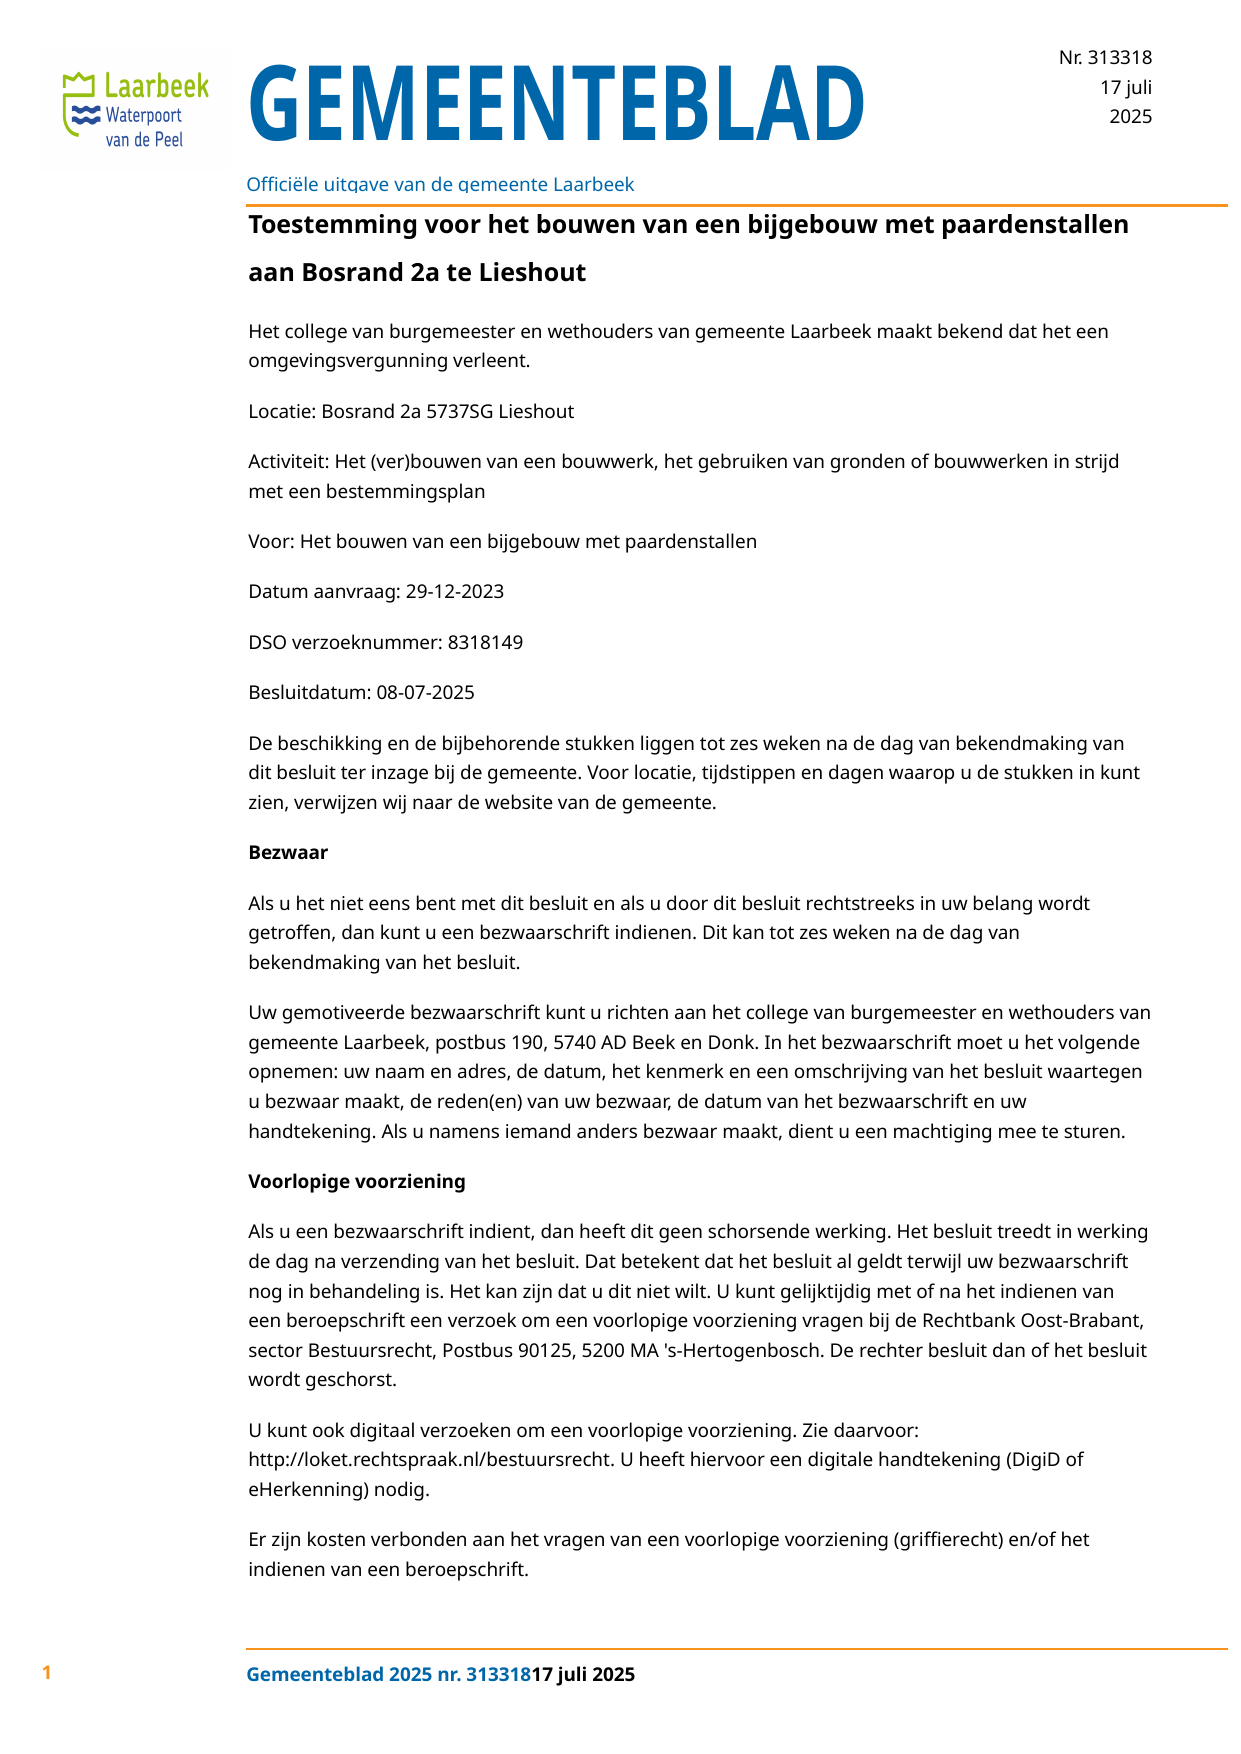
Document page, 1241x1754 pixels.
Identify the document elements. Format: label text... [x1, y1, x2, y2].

text Uw gemotiveerde bezwaarschrift kunt u richten aan het college van burgemeester en wethouders van gemeente Laarbeek, postbus 190, 5740 AD Beek en Donk. In het bezwaarschrift moet u het volgende opnemen: uw naam en adres, de datum, het kenmerk en een omschrijving van het besluit waartegen u bezwaar maakt, de reden(en) van uw bezwaar, de datum van het bezwaarschrift en uw handtekening. Als u namens iemand anders bezwaar maakt, dient u een machtiging mee te sturen. [248, 999, 1152, 1144]
text U kunt ook digitaal verzoeken om een voorlopige voorziening. Zie daarvoor: http://loket.rechtspraak.nl/bestuursrecht. U heeft hiervoor een digitale handtekening (DigiD of eHerkenning) nodig. [248, 1417, 1152, 1502]
text DSO verzoeknummer: 8318149 [248, 629, 1152, 655]
text Datum aanvraag: 29-12-2023 [248, 579, 1152, 604]
text Voor: Het bouwen van een bijgebouw met paardenstallen [248, 528, 1152, 554]
text Activiteit: Het (ver)bouwen van een bouwwerk, het gebruiken van gronden of bouwwerken in strijd met een bestemmingsplan [248, 448, 1152, 504]
text De beschikking en de bijbehorende stukken liggen tot zes weken na de dag van bekendmaking van dit besluit ter inzage bij de gemeente. Voor locatie, tijdstippen en dagen waarop u de stukken in kunt zien, verwijzen wij naar de website van de gemeente. [248, 730, 1152, 815]
text Locatie: Bosrand 2a 5737SG Lieshout [248, 398, 1152, 424]
text Als u een bezwaarschrift indient, dan heeft dit geen schorsende werking. Het besluit treedt in werking de dag na verzending van het besluit. Dat betekent dat het besluit al geldt terwijl uw bezwaarschrift nog in behandeling is. Het kan zijn dat u dit niet wilt. U kunt gelijktijdig met of na het indienen van een beroepschrift een verzoek om een voorlopige voorziening vragen bij de Rechtbank Oost-Brabant, sector Bestuursrecht, Postbus 90125, 5200 MA 's‑Hertogenbosch. De rechter besluit dan of het besluit wordt geschorst. [248, 1219, 1152, 1392]
text Voorlopige voorziening [248, 1168, 1152, 1194]
picture [41, 47, 231, 172]
text Het college van burgemeester en wethouders van gemeente Laarbeek maakt bekend dat het een omgevingsvergunning verleent. [248, 318, 1152, 373]
text Als u het niet eens bent met dit besluit en als u door dit besluit rechtstreeks in uw belang wordt getroffen, dan kunt u een bezwaarschrift indienen. Dit kan tot zes weken na de dag van bekendmaking van het besluit. [248, 890, 1152, 975]
text Er zijn kosten verbonden aan het vragen van een voorlopige voorziening (griffierecht) en/of het indienen van een beroepschrift. [248, 1527, 1152, 1582]
text Toestemming voor het bouwen van een bijgebouw met paardenstallen aan Bosrand 2a te Lieshout [248, 207, 1152, 288]
text Besluitdatum: 08-07-2025 [248, 679, 1152, 705]
text Bezwaar [248, 839, 1152, 865]
